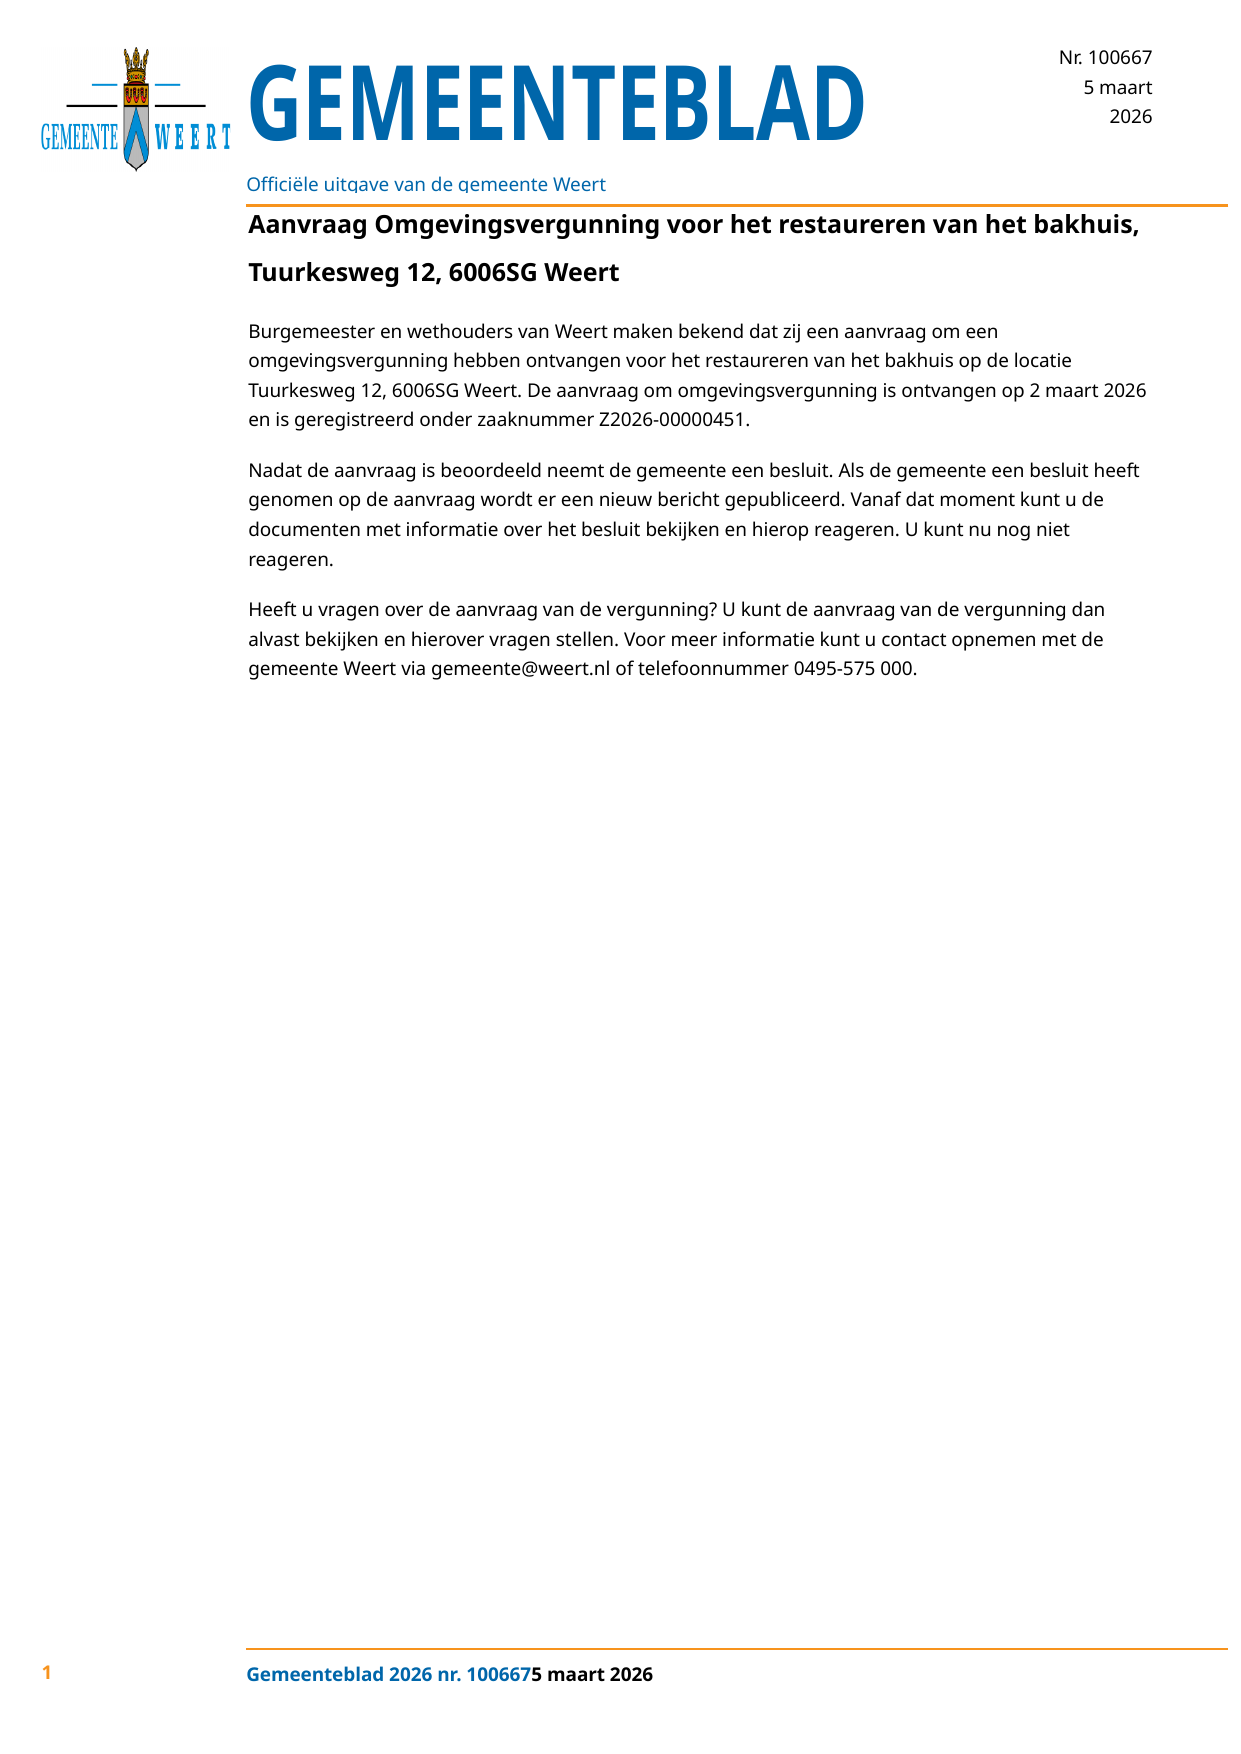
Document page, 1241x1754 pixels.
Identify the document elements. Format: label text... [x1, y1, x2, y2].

text Aanvraag Omgevingsvergunning voor het restaureren van het bakhuis, Tuurkesweg 12, 6006SG Weert [248, 207, 1152, 288]
text Burgemeester en wethouders van Weert maken bekend dat zij een aanvraag om een omgevingsvergunning hebben ontvangen voor het restaureren van het bakhuis op de locatie Tuurkesweg 12, 6006SG Weert. De aanvraag om omgevingsvergunning is ontvangen op 2 maart 2026 en is geregistreerd onder zaaknummer Z2026-00000451. [248, 318, 1152, 432]
text Nadat de aanvraag is beoordeeld neemt de gemeente een besluit. Als de gemeente een besluit heeft genomen op de aanvraag wordt er een nieuw bericht gepubliceerd. Vanaf dat moment kunt u de documenten met informatie over het besluit bekijken en hierop reageren. U kunt nu nog niet reageren. [248, 457, 1152, 572]
picture [41, 47, 231, 172]
text Heeft u vragen over de aanvraag van de vergunning? U kunt de aanvraag van de vergunning dan alvast bekijken en hierover vragen stellen. Voor meer informatie kunt u contact opnemen met de gemeente Weert via gemeente@weert.nl of telefoonnummer 0495-575 000. [248, 596, 1152, 681]
